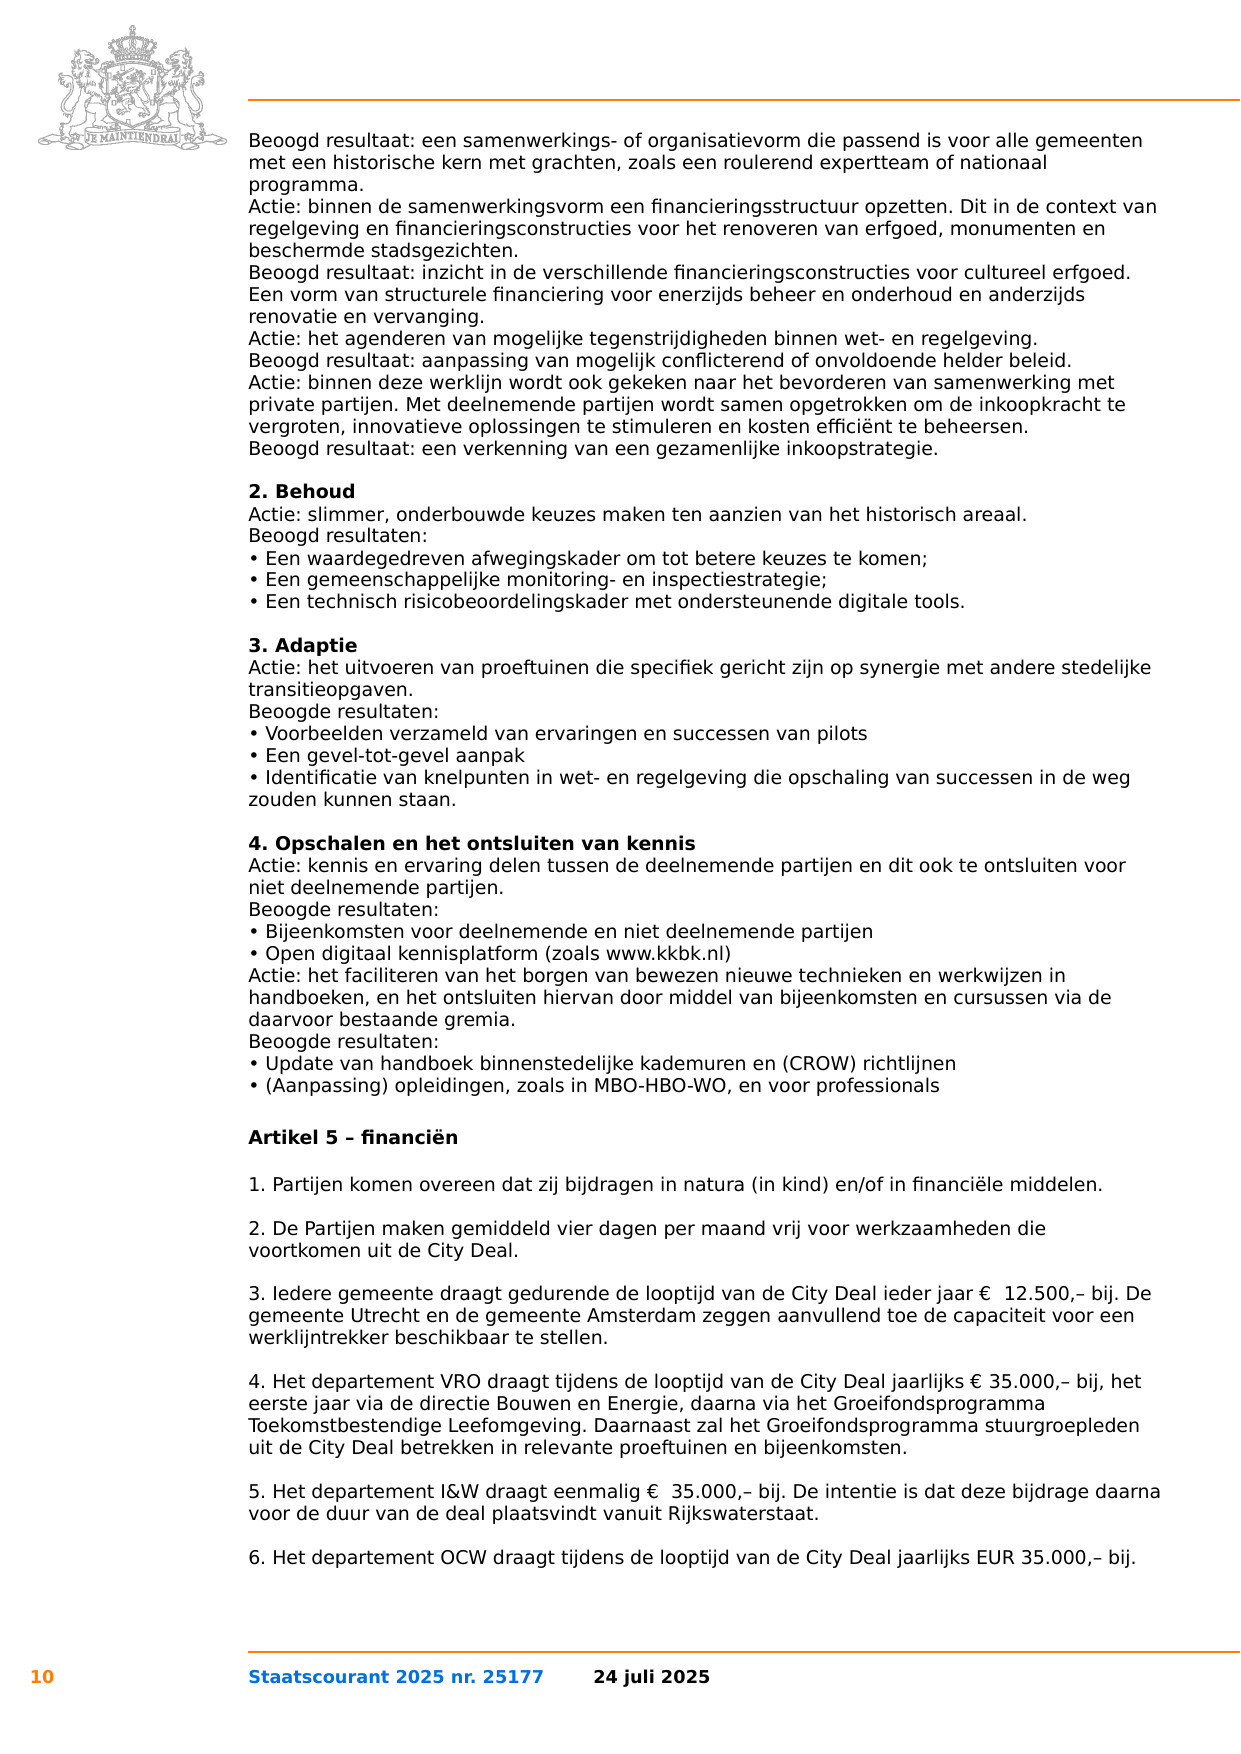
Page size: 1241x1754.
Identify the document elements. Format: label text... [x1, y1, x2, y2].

subtitle 3. Adaptie [248, 635, 1163, 657]
text Beoogde resultaten: [248, 899, 1163, 921]
subtitle Artikel 5 – financiën [248, 1127, 1163, 1149]
text Beoogde resultaten: [248, 701, 1163, 723]
text • Open digitaal kennisplatform (zoals www.kkbk.nl) [248, 943, 1163, 965]
text 6. Het departement OCW draagt tijdens de looptijd van de City Deal jaarlijks EUR 35.000,– bij. [248, 1547, 1163, 1569]
text Beoogd resultaat: een samenwerkings- of organisatievorm die passend is voor alle gemeenten met een historische kern met grachten, zoals een roulerend expertteam of nationaal programma. [248, 130, 1163, 196]
text Beoogd resultaten: [248, 525, 1163, 547]
text Actie: het faciliteren van het borgen van bewezen nieuwe technieken en werkwijzen in handboeken, en het ontsluiten hiervan door middel van bijeenkomsten en cursussen via de daarvoor bestaande gremia. [248, 965, 1163, 1031]
text 2. De Partijen maken gemiddeld vier dagen per maand vrij voor werkzaamheden die voortkomen uit de City Deal. [248, 1217, 1163, 1261]
text Beoogd resultaat: aanpassing van mogelijk conflicterend of onvoldoende helder beleid. [248, 350, 1163, 372]
text Beoogd resultaat: inzicht in de verschillende financieringsconstructies voor cultureel erfgoed. Een vorm van structurele financiering voor enerzijds beheer en onderhoud en anderzijds renovatie en vervanging. [248, 262, 1163, 328]
picture [38, 25, 227, 150]
text • Update van handboek binnenstedelijke kademuren en (CROW) richtlijnen [248, 1053, 1163, 1075]
text • Voorbeelden verzameld van ervaringen en successen van pilots [248, 723, 1163, 745]
text Beoogde resultaten: [248, 1031, 1163, 1053]
text Beoogd resultaat: een verkenning van een gezamenlijke inkoopstrategie. [248, 438, 1163, 459]
text Actie: het agenderen van mogelijke tegenstrijdigheden binnen wet- en regelgeving. [248, 328, 1163, 350]
text 3. Iedere gemeente draagt gedurende de looptijd van de City Deal ieder jaar € 12.500,– bij. De gemeente Utrecht en de gemeente Amsterdam zeggen aanvullend toe de capaciteit voor een werklijntrekker beschikbaar te stellen. [248, 1283, 1163, 1349]
text • Een waardegedreven afwegingskader om tot betere keuzes te komen; [248, 547, 1163, 569]
text Actie: binnen de samenwerkingsvorm een financieringsstructuur opzetten. Dit in de context van regelgeving en financieringsconstructies voor het renoveren van erfgoed, monumenten en beschermde stadsgezichten. [248, 196, 1163, 262]
text 1. Partijen komen overeen dat zij bijdragen in natura (in kind) en/of in financiële middelen. [248, 1174, 1163, 1196]
text • Een gevel-tot-gevel aanpak [248, 745, 1163, 767]
text • Een gemeenschappelijke monitoring- en inspectiestrategie; [248, 569, 1163, 591]
text • Identificatie van knelpunten in wet- en regelgeving die opschaling van successen in de weg zouden kunnen staan. [248, 767, 1163, 811]
subtitle 4. Opschalen en het ontsluiten van kennis [248, 833, 1163, 855]
text 4. Het departement VRO draagt tijdens de looptijd van de City Deal jaarlijks € 35.000,– bij, het eerste jaar via de directie Bouwen en Energie, daarna via het Groeifondsprogramma Toekomstbestendige Leefomgeving. Daarnaast zal het Groeifondsprogramma stuurgroepleden uit de City Deal betrekken in relevante proeftuinen en bijeenkomsten. [248, 1371, 1163, 1459]
subtitle 2. Behoud [248, 481, 1163, 503]
text 5. Het departement I&W draagt eenmalig € 35.000,– bij. De intentie is dat deze bijdrage daarna voor de duur van de deal plaatsvindt vanuit Rijkswaterstaat. [248, 1481, 1163, 1525]
text Actie: het uitvoeren van proeftuinen die specifiek gericht zijn op synergie met andere stedelijke transitieopgaven. [248, 657, 1163, 701]
text • Een technisch risicobeoordelingskader met ondersteunende digitale tools. [248, 591, 1163, 613]
text Actie: slimmer, onderbouwde keuzes maken ten aanzien van het historisch areaal. [248, 503, 1163, 525]
text Actie: binnen deze werklijn wordt ook gekeken naar het bevorderen van samenwerking met private partijen. Met deelnemende partijen wordt samen opgetrokken om de inkoopkracht te vergroten, innovatieve oplossingen te stimuleren en kosten efficiënt te beheersen. [248, 372, 1163, 438]
text • Bijeenkomsten voor deelnemende en niet deelnemende partijen [248, 921, 1163, 943]
text Actie: kennis en ervaring delen tussen de deelnemende partijen en dit ook te ontsluiten voor niet deelnemende partijen. [248, 855, 1163, 899]
text • (Aanpassing) opleidingen, zoals in MBO-HBO-WO, en voor professionals [248, 1075, 1163, 1097]
